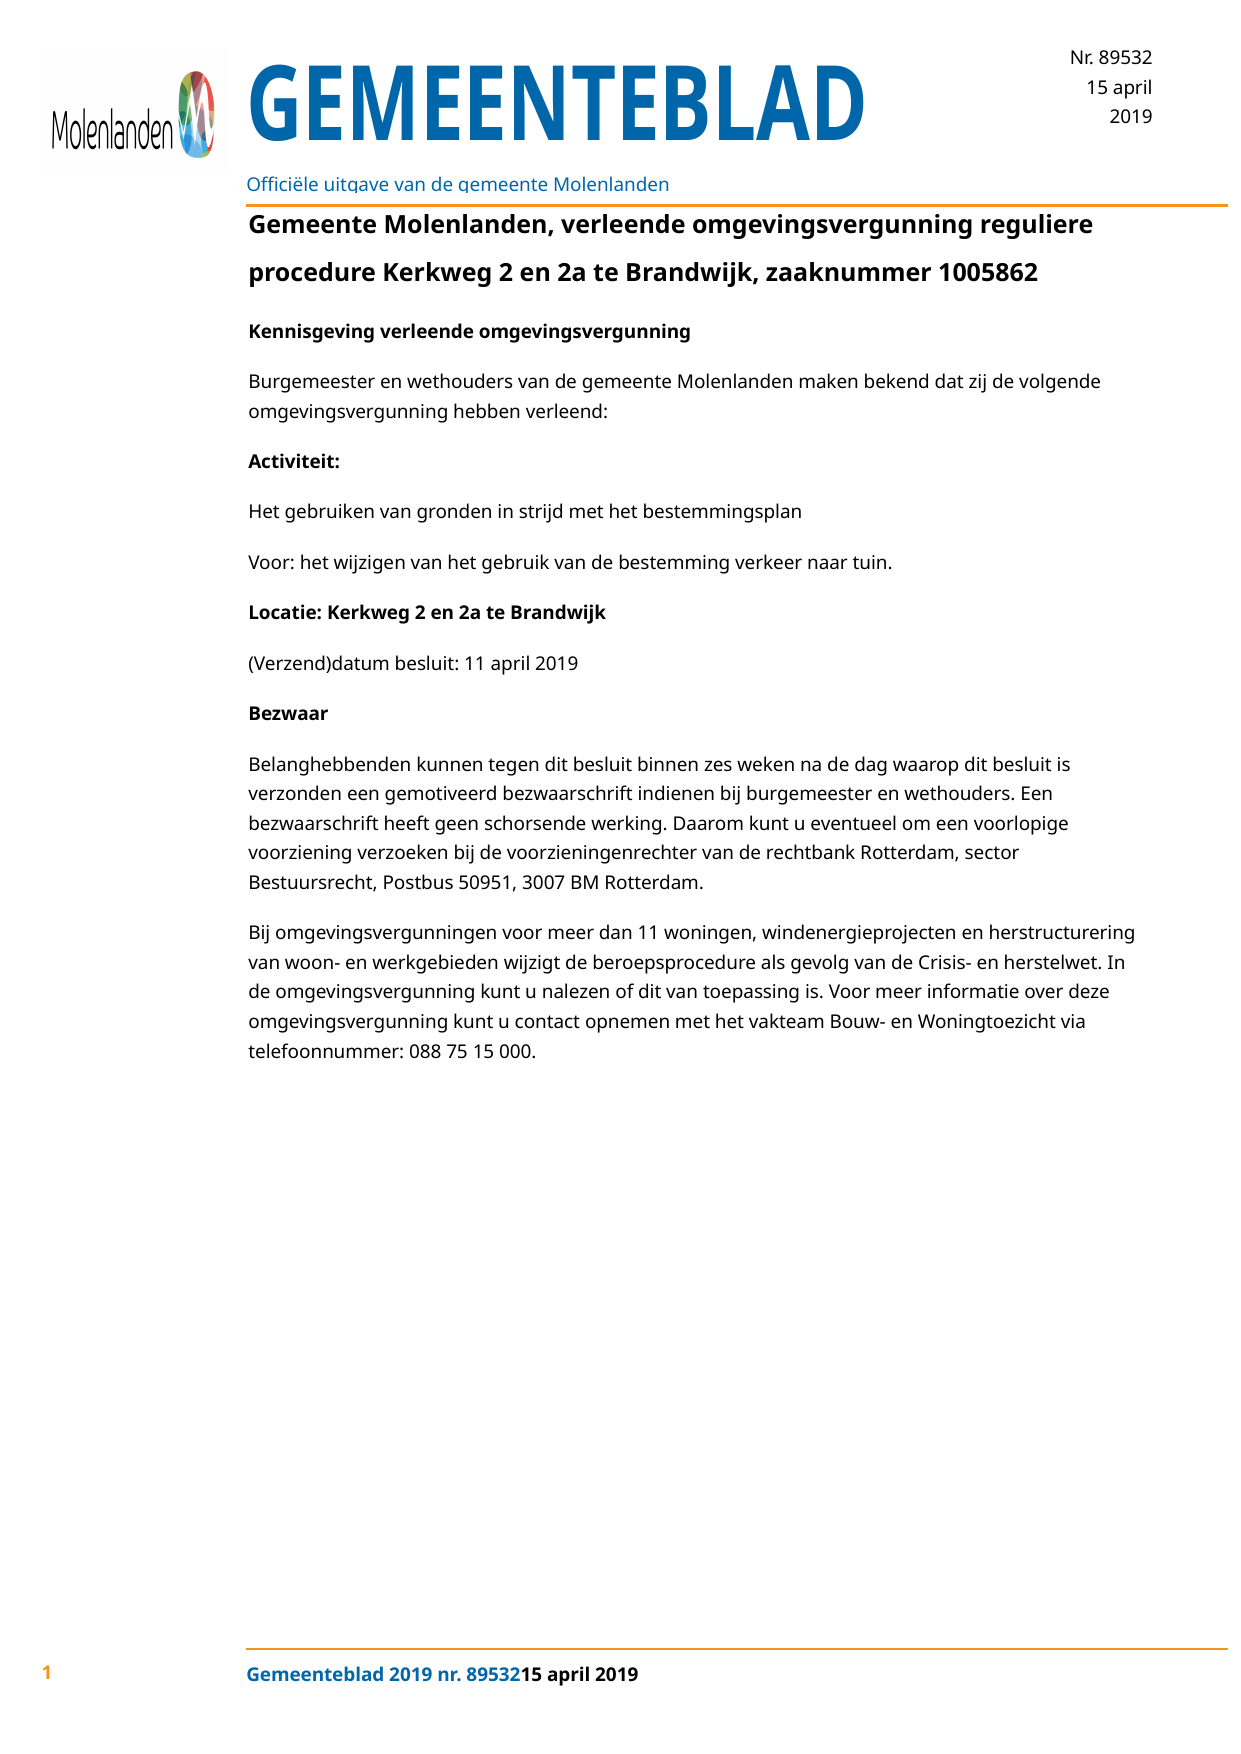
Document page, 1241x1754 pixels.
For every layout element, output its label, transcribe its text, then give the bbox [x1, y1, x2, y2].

text Burgemeester en wethouders van de gemeente Molenlanden maken bekend dat zij de volgende omgevingsvergunning hebben verleend: [248, 368, 1152, 424]
text Het gebruiken van gronden in strijd met het bestemmingsplan [248, 499, 1152, 524]
text Belanghebbenden kunnen tegen dit besluit binnen zes weken na de dag waarop dit besluit is verzonden een gemotiveerd bezwaarschrift indienen bij burgemeester en wethouders. Een bezwaarschrift heeft geen schorsende werking. Daarom kunt u eventueel om een voorlopige voorziening verzoeken bij de voorzieningenrechter van de rechtbank Rotterdam, sector Bestuursrecht, Postbus 50951, 3007 BM Rotterdam. [248, 751, 1152, 895]
text Kennisgeving verleende omgevingsvergunning [248, 318, 1152, 344]
text Activiteit: [248, 448, 1152, 474]
text (Verzend)datum besluit: 11 april 2019 [248, 650, 1152, 676]
text Locatie: Kerkweg 2 en 2a te Brandwijk [248, 599, 1152, 625]
text Bij omgevingsvergunningen voor meer dan 11 woningen, windenergieprojecten en herstructurering van woon- en werkgebieden wijzigt de beroepsprocedure als gevolg van de Crisis- en herstelwet. In de omgevingsvergunning kunt u nalezen of dit van toepassing is. Voor meer informatie over deze omgevingsvergunning kunt u contact opnemen met het vakteam Bouw- en Woningtoezicht via telefoonnummer: 088 75 15 000. [248, 919, 1152, 1064]
text Voor: het wijzigen van het gebruik van de bestemming verkeer naar tuin. [248, 549, 1152, 575]
picture [41, 47, 231, 172]
text Bezwaar [248, 700, 1152, 726]
text Gemeente Molenlanden, verleende omgevingsvergunning reguliere procedure Kerkweg 2 en 2a te Brandwijk, zaaknummer 1005862 [248, 207, 1152, 288]
